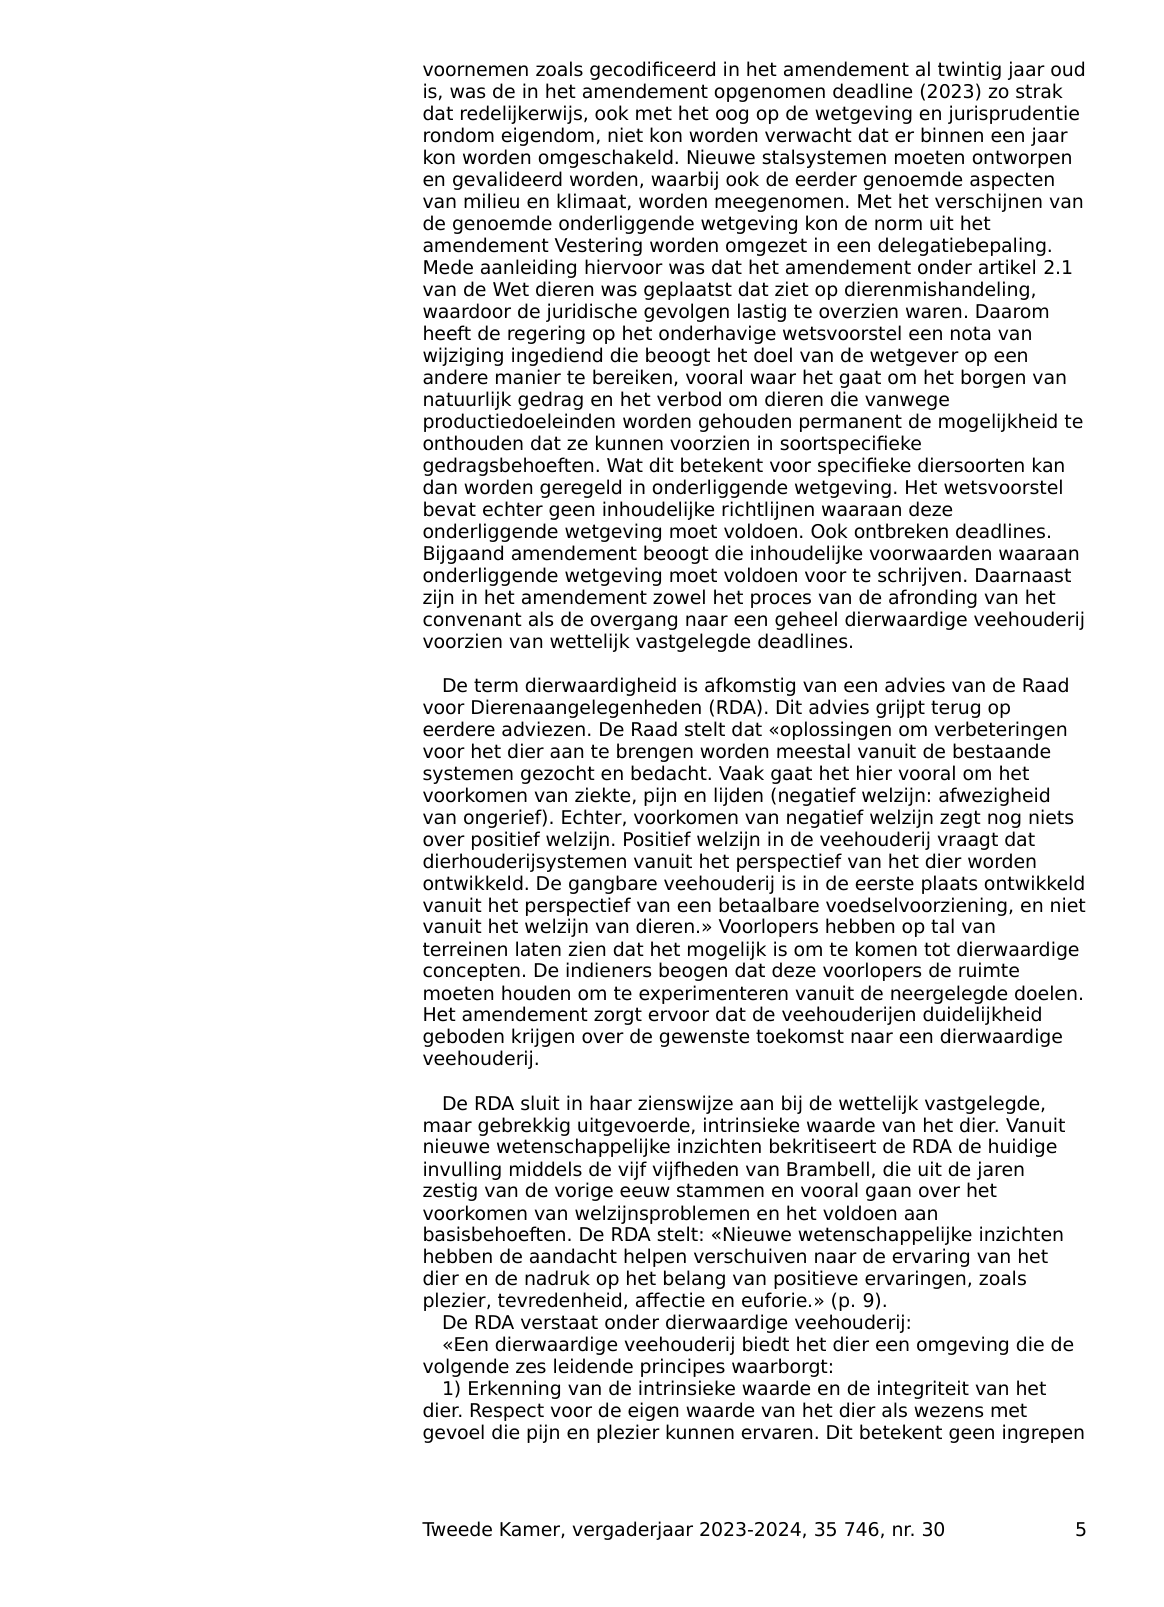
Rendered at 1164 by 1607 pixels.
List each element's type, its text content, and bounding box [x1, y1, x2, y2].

text voornemen zoals gecodificeerd in het amendement al twintig jaar oud is, was de in het amendement opgenomen deadline (2023) zo strak dat redelijkerwijs, ook met het oog op de wetgeving en jurisprudentie rondom eigendom, niet kon worden verwacht dat er binnen een jaar kon worden omgeschakeld. Nieuwe stalsystemen moeten ontworpen en gevalideerd worden, waarbij ook de eerder genoemde aspecten van milieu en klimaat, worden meegenomen. Met het verschijnen van de genoemde onderliggende wetgeving kon de norm uit het amendement Vestering worden omgezet in een delegatiebepaling. Mede aanleiding hiervoor was dat het amendement onder artikel 2.1 van de Wet dieren was geplaatst dat ziet op dierenmishandeling, waardoor de juridische gevolgen lastig te overzien waren. Daarom heeft de regering op het onderhavige wetsvoorstel een nota van wijziging ingediend die beoogt het doel van de wetgever op een andere manier te bereiken, vooral waar het gaat om het borgen van natuurlijk gedrag en het verbod om dieren die vanwege productiedoeleinden worden gehouden permanent de mogelijkheid te onthouden dat ze kunnen voorzien in soortspecifieke gedragsbehoeften. Wat dit betekent voor specifieke diersoorten kan dan worden geregeld in onderliggende wetgeving. Het wetsvoorstel bevat echter geen inhoudelijke richtlijnen waaraan deze onderliggende wetgeving moet voldoen. Ook ontbreken deadlines. Bijgaand amendement beoogt die inhoudelijke voorwaarden waaraan onderliggende wetgeving moet voldoen voor te schrijven. Daarnaast zijn in het amendement zowel het proces van de afronding van het convenant als de overgang naar een geheel dierwaardige veehouderij voorzien van wettelijk vastgelegde deadlines. [422, 59, 1087, 652]
text 1) Erkenning van de intrinsieke waarde en de integriteit van het dier. Respect voor de eigen waarde van het dier als wezens met gevoel die pijn en plezier kunnen ervaren. Dit betekent geen ingrepen [422, 1378, 1087, 1444]
text De RDA sluit in haar zienswijze aan bij de wettelijk vastgelegde, maar gebrekkig uitgevoerde, intrinsieke waarde van het dier. Vanuit nieuwe wetenschappelijke inzichten bekritiseert de RDA de huidige invulling middels de vijf vijfheden van Brambell, die uit de jaren zestig van de vorige eeuw stammen en vooral gaan over het voorkomen van welzijnsproblemen en het voldoen aan basisbehoeften. De RDA stelt: «Nieuwe wetenschappelijke inzichten hebben de aandacht helpen verschuiven naar de ervaring van het dier en de nadruk op het belang van positieve ervaringen, zoals plezier, tevredenheid, affectie en euforie.» (p. 9). [422, 1092, 1087, 1312]
text De RDA verstaat onder dierwaardige veehouderij: [422, 1312, 1087, 1334]
text De term dierwaardigheid is afkomstig van een advies van de Raad voor Dierenaangelegenheden (RDA). Dit advies grijpt terug op eerdere adviezen. De Raad stelt dat «oplossingen om verbeteringen voor het dier aan te brengen worden meestal vanuit de bestaande systemen gezocht en bedacht. Vaak gaat het hier vooral om het voorkomen van ziekte, pijn en lijden (negatief welzijn: afwezigheid van ongerief). Echter, voorkomen van negatief welzijn zegt nog niets over positief welzijn. Positief welzijn in de veehouderij vraagt dat dierhouderijsystemen vanuit het perspectief van het dier worden ontwikkeld. De gangbare veehouderij is in de eerste plaats ontwikkeld vanuit het perspectief van een betaalbare voedselvoorziening, en niet vanuit het welzijn van dieren.» Voorlopers hebben op tal van terreinen laten zien dat het mogelijk is om te komen tot dierwaardige concepten. De indieners beogen dat deze voorlopers de ruimte moeten houden om te experimenteren vanuit de neergelegde doelen. Het amendement zorgt ervoor dat de veehouderijen duidelijkheid geboden krijgen over de gewenste toekomst naar een dierwaardige veehouderij. [422, 675, 1087, 1070]
text «Een dierwaardige veehouderij biedt het dier een omgeving die de volgende zes leidende principes waarborgt: [422, 1334, 1087, 1378]
